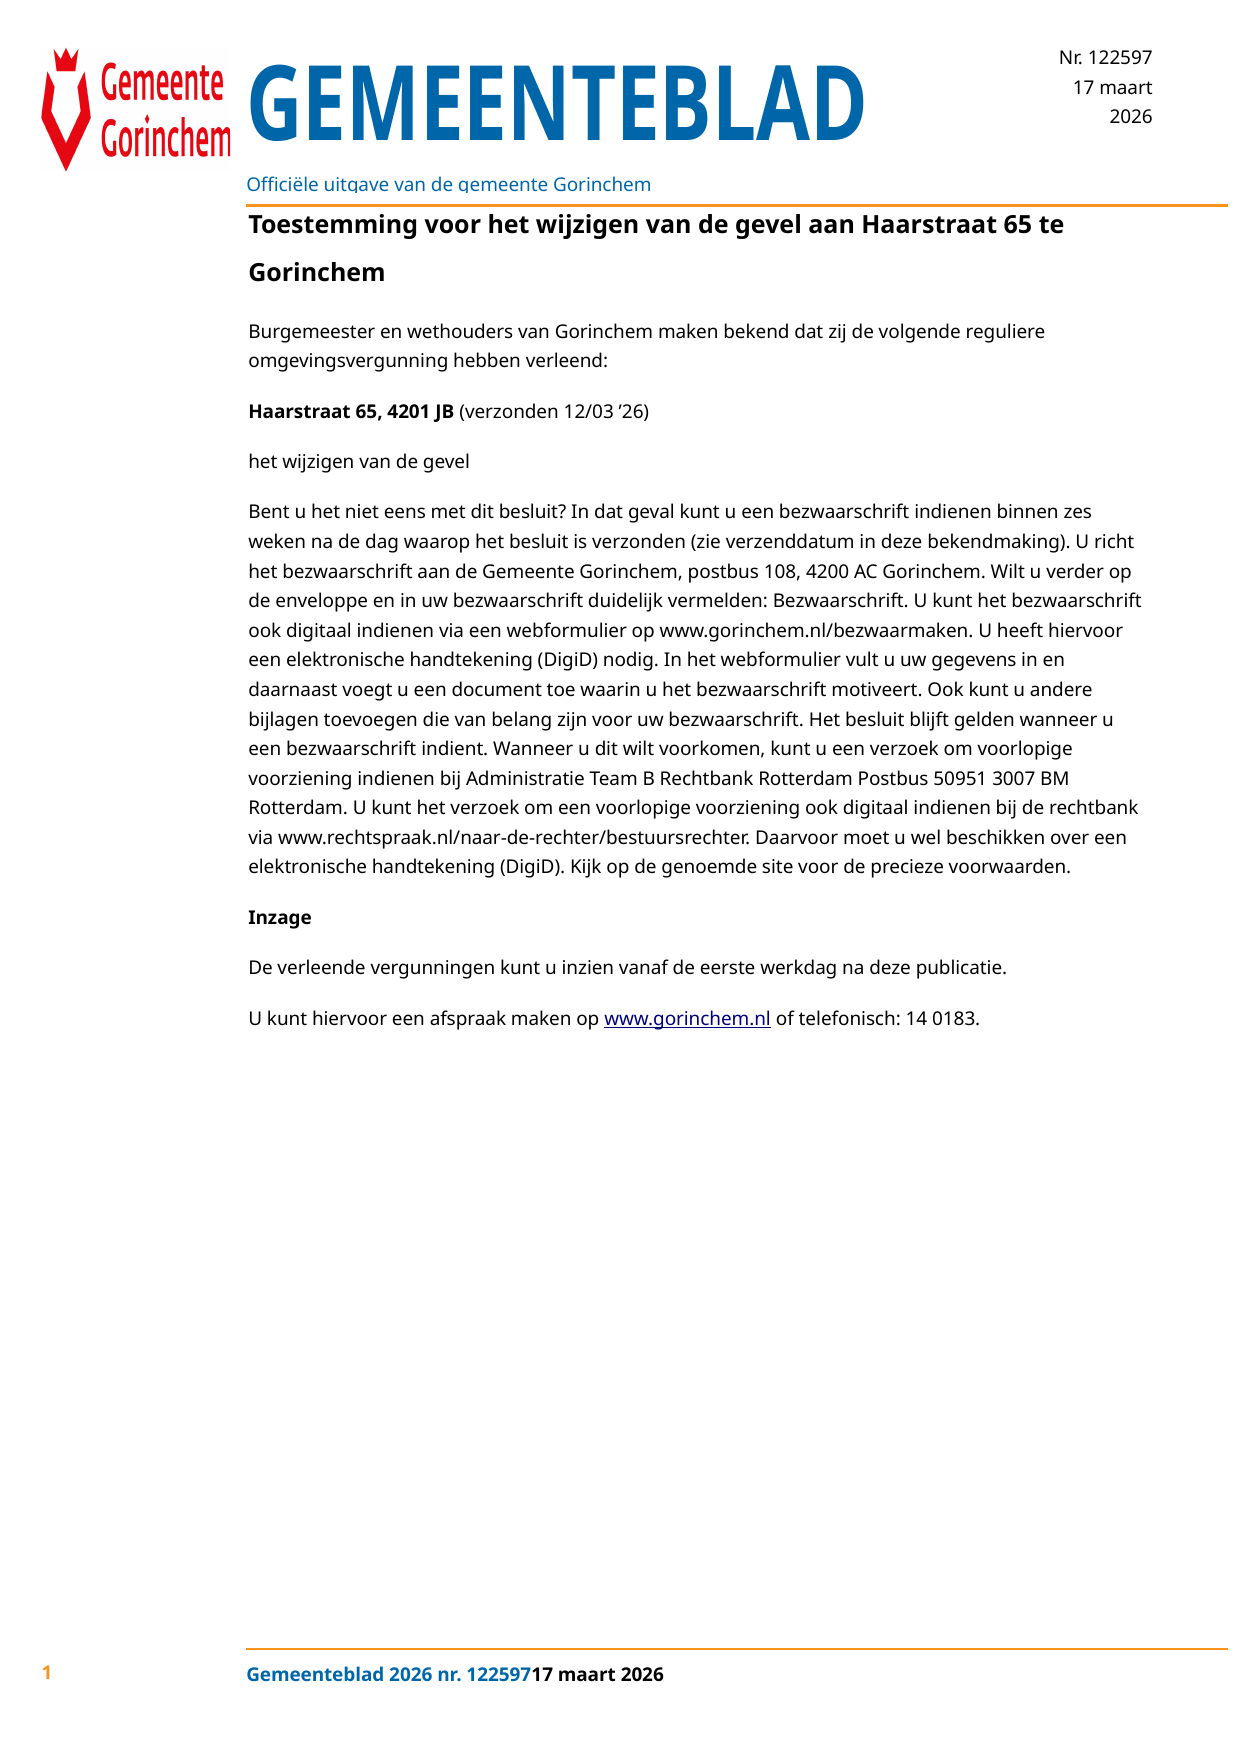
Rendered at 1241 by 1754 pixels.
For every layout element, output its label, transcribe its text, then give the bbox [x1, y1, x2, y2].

text Toestemming voor het wijzigen van de gevel aan Haarstraat 65 te Gorinchem [248, 207, 1152, 288]
text U kunt hiervoor een afspraak maken op www.gorinchem.nl of telefonisch: 14 0183. [248, 1005, 1152, 1031]
picture [41, 47, 231, 172]
text Inzage [248, 904, 1152, 930]
text De verleende vergunningen kunt u inzien vanaf de eerste werkdag na deze publicatie. [248, 954, 1152, 980]
text Burgemeester en wethouders van Gorinchem maken bekend dat zij de volgende reguliere omgevingsvergunning hebben verleend: [248, 318, 1152, 373]
text het wijzigen van de gevel [248, 448, 1152, 474]
text Bent u het niet eens met dit besluit? In dat geval kunt u een bezwaarschrift indienen binnen zes weken na de dag waarop het besluit is verzonden (zie verzenddatum in deze bekendmaking). U richt het bezwaarschrift aan de Gemeente Gorinchem, postbus 108, 4200 AC Gorinchem. Wilt u verder op de enveloppe en in uw bezwaarschrift duidelijk vermelden: Bezwaarschrift. U kunt het bezwaarschrift ook digitaal indienen via een webformulier op www.gorinchem.nl/bezwaarmaken. U heeft hiervoor een elektronische handtekening (DigiD) nodig. In het webformulier vult u uw gegevens in en daarnaast voegt u een document toe waarin u het bezwaarschrift motiveert. Ook kunt u andere bijlagen toevoegen die van belang zijn voor uw bezwaarschrift. Het besluit blijft gelden wanneer u een bezwaarschrift indient. Wanneer u dit wilt voorkomen, kunt u een verzoek om voorlopige voorziening indienen bij Administratie Team B Rechtbank Rotterdam Postbus 50951 3007 BM Rotterdam. U kunt het verzoek om een voorlopige voorziening ook digitaal indienen bij de rechtbank via www.rechtspraak.nl/naar-de-rechter/bestuursrechter. Daarvoor moet u wel beschikken over een elektronische handtekening (DigiD). Kijk op de genoemde site voor de precieze voorwaarden. [248, 499, 1152, 879]
text Haarstraat 65, 4201 JB (verzonden 12/03 ’26) [248, 398, 1152, 424]
